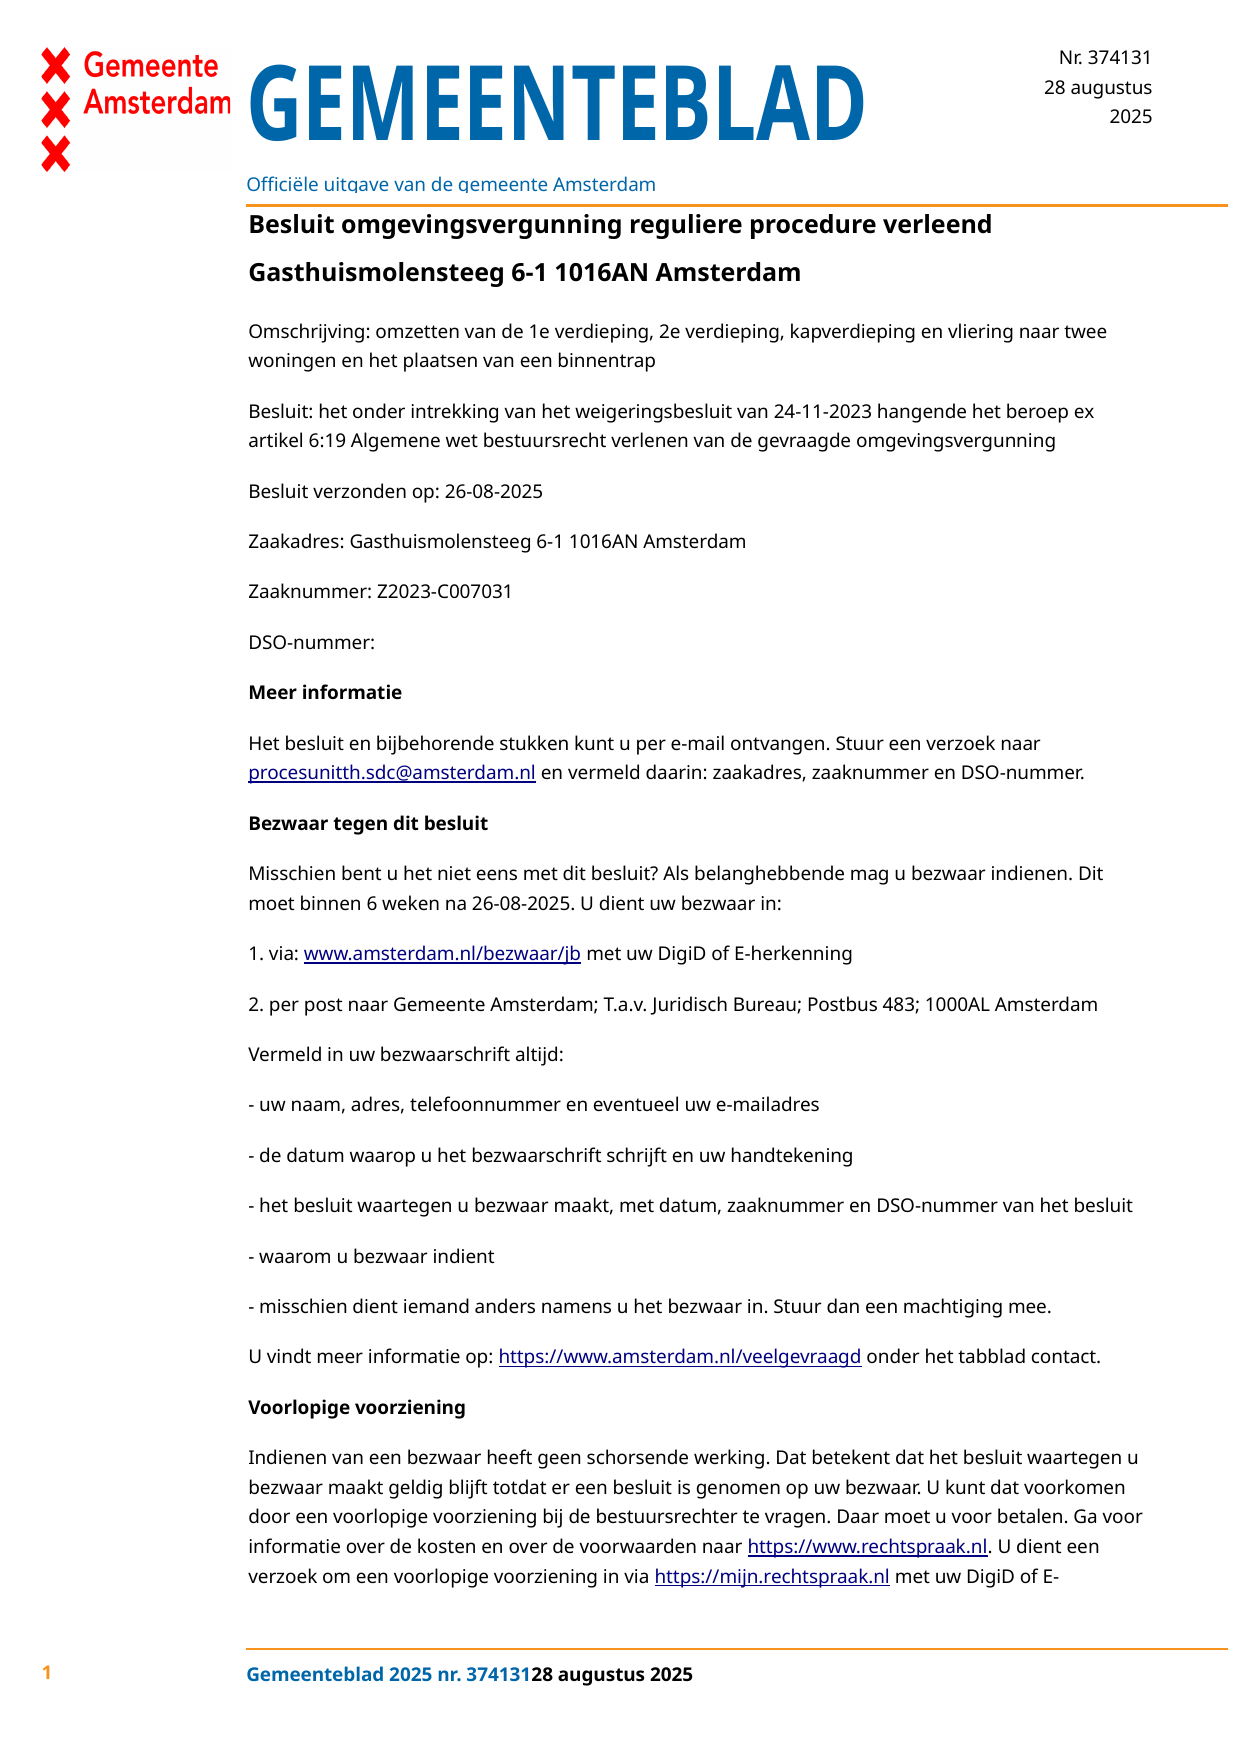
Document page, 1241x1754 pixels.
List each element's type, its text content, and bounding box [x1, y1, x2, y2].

picture [41, 47, 231, 172]
text - de datum waarop u het bezwaarschrift schrijft en uw handtekening [248, 1142, 1152, 1168]
text - misschien dient iemand anders namens u het bezwaar in. Stuur dan een machtiging mee. [248, 1293, 1152, 1319]
text Zaakadres: Gasthuismolensteeg 6-1 1016AN Amsterdam [248, 528, 1152, 554]
text Bezwaar tegen dit besluit [248, 810, 1152, 836]
text 2. per post naar Gemeente Amsterdam; T.a.v. Juridisch Bureau; Postbus 483; 1000AL Amsterdam [248, 991, 1152, 1017]
text - het besluit waartegen u bezwaar maakt, met datum, zaaknummer en DSO-nummer van het besluit [248, 1192, 1152, 1218]
text Voorlopige voorziening [248, 1394, 1152, 1420]
text Zaaknummer: Z2023-C007031 [248, 579, 1152, 604]
text Omschrijving: omzetten van de 1e verdieping, 2e verdieping, kapverdieping en vliering naar twee woningen en het plaatsen van een binnentrap [248, 318, 1152, 373]
text Misschien bent u het niet eens met dit besluit? Als belanghebbende mag u bezwaar indienen. Dit moet binnen 6 weken na 26-08-2025. U dient uw bezwaar in: [248, 860, 1152, 916]
text Besluit: het onder intrekking van het weigeringsbesluit van 24-11-2023 hangende het beroep ex artikel 6:19 Algemene wet bestuursrecht verlenen van de gevraagde omgevingsvergunning [248, 398, 1152, 453]
text Besluit omgevingsvergunning reguliere procedure verleend Gasthuismolensteeg 6-1 1016AN Amsterdam [248, 207, 1152, 288]
text DSO-nummer: [248, 629, 1152, 655]
text Meer informatie [248, 679, 1152, 705]
text - uw naam, adres, telefoonnummer en eventueel uw e-mailadres [248, 1092, 1152, 1117]
text Het besluit en bijbehorende stukken kunt u per e-mail ontvangen. Stuur een verzoek naar procesunitth.sdc@amsterdam.nl en vermeld daarin: zaakadres, zaaknummer en DSO-nummer. [248, 730, 1152, 785]
text Indienen van een bezwaar heeft geen schorsende werking. Dat betekent dat het besluit waartegen u bezwaar maakt geldig blijft totdat er een besluit is genomen op uw bezwaar. U kunt dat voorkomen door een voorlopige voorziening bij de bestuursrechter te vragen. Daar moet u voor betalen. Ga voor informatie over de kosten en over de voorwaarden naar https://www.rechtspraak.nl. U dient een verzoek om een voorlopige voorziening in via https://mijn.rechtspraak.nl met uw DigiD of E- [248, 1444, 1152, 1589]
text 1. via: www.amsterdam.nl/bezwaar/jb met uw DigiD of E-herkenning [248, 940, 1152, 966]
text Besluit verzonden op: 26-08-2025 [248, 478, 1152, 504]
text U vindt meer informatie op: https://www.amsterdam.nl/veelgevraagd onder het tabblad contact. [248, 1344, 1152, 1369]
text Vermeld in uw bezwaarschrift altijd: [248, 1041, 1152, 1067]
text - waarom u bezwaar indient [248, 1243, 1152, 1269]
